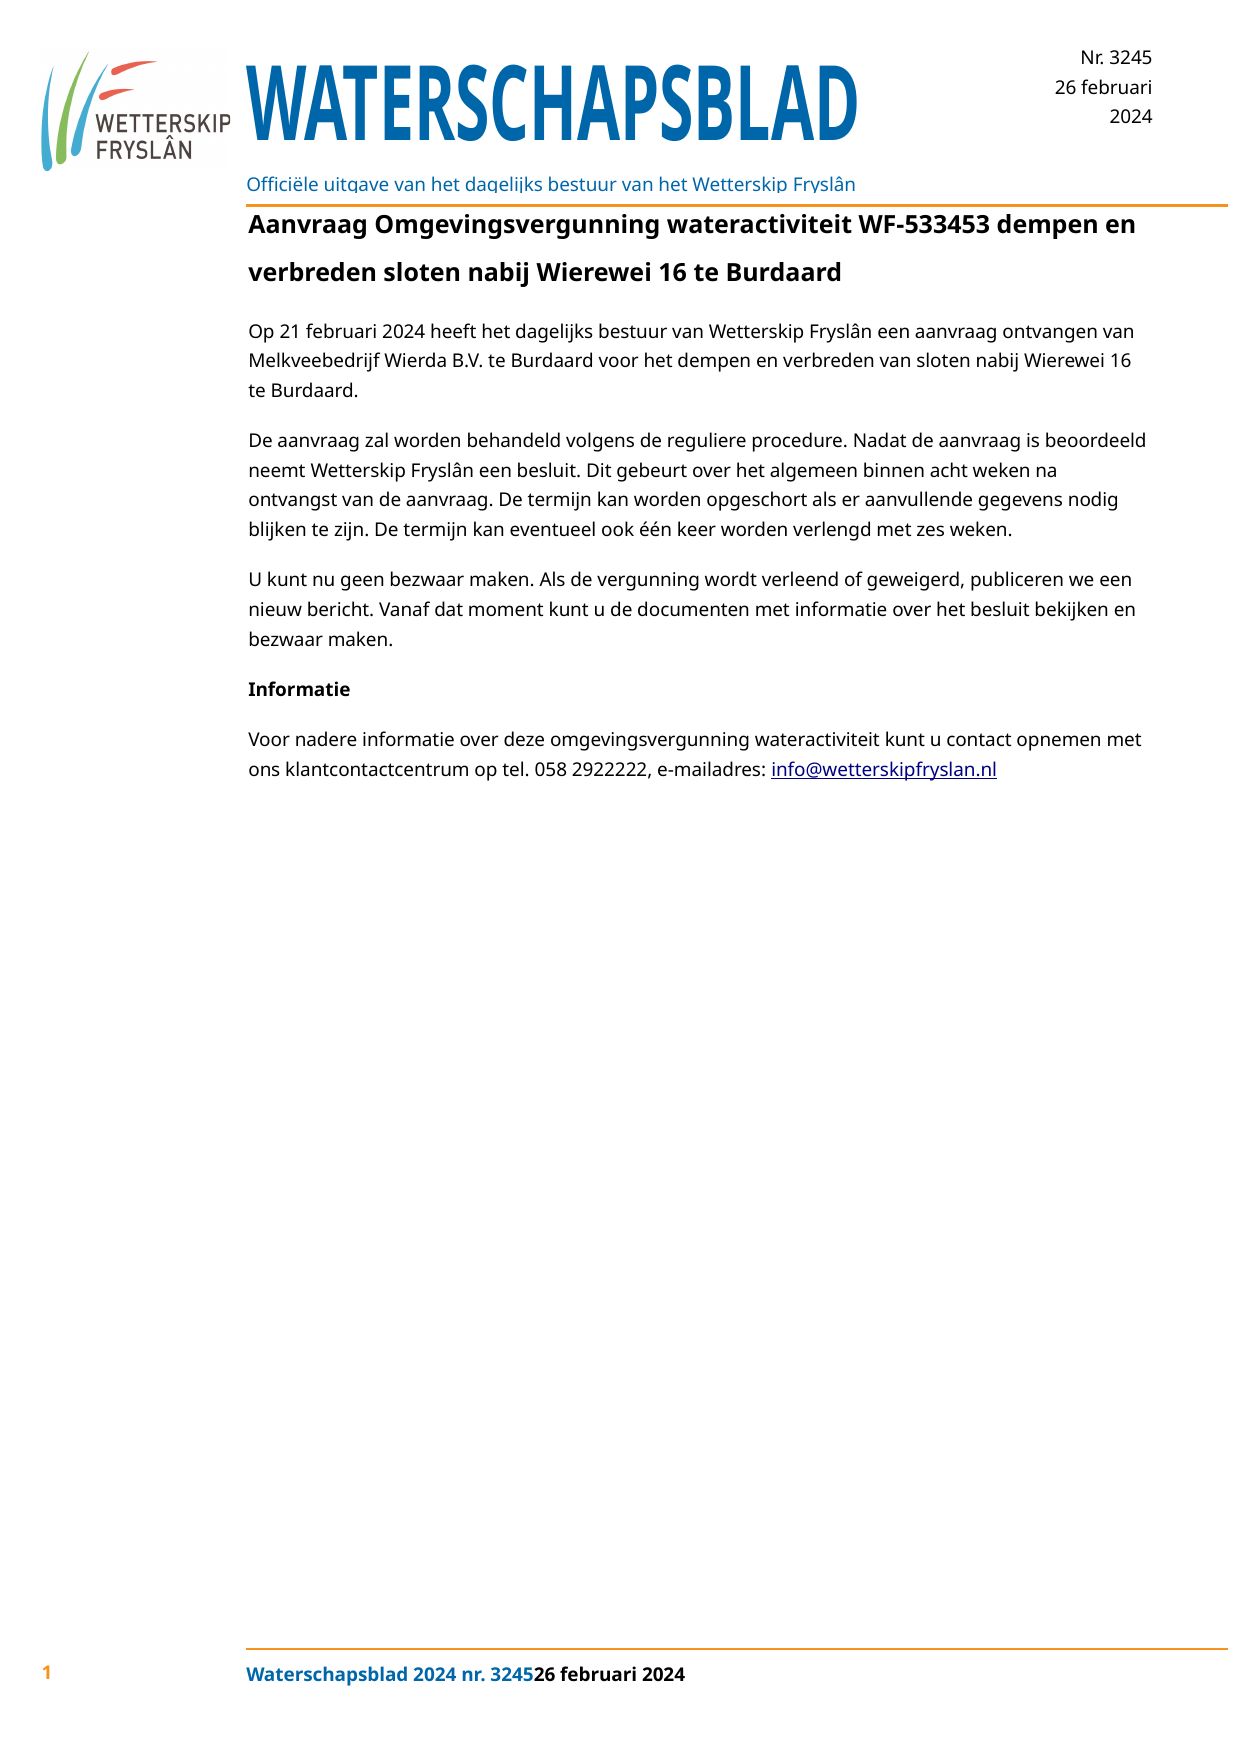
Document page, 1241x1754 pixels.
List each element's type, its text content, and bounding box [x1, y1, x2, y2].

text Op 21 februari 2024 heeft het dagelijks bestuur van Wetterskip Fryslân een aanvraag ontvangen van Melkveebedrijf Wierda B.V. te Burdaard voor het dempen en verbreden van sloten nabij Wierewei 16 te Burdaard. [248, 318, 1152, 403]
text Informatie [248, 676, 1152, 702]
text De aanvraag zal worden behandeld volgens de reguliere procedure. Nadat de aanvraag is beoordeeld neemt Wetterskip Fryslân een besluit. Dit gebeurt over het algemeen binnen acht weken na ontvangst van de aanvraag. De termijn kan worden opgeschort als er aanvullende gegevens nodig blijken te zijn. De termijn kan eventueel ook één keer worden verlengd met zes weken. [248, 427, 1152, 542]
text U kunt nu geen bezwaar maken. Als de vergunning wordt verleend of geweigerd, publiceren we een nieuw bericht. Vanaf dat moment kunt u de documenten met informatie over het besluit bekijken en bezwaar maken. [248, 567, 1152, 652]
picture [41, 47, 231, 172]
text Aanvraag Omgevingsvergunning wateractiviteit WF-533453 dempen en verbreden sloten nabij Wierewei 16 te Burdaard [248, 207, 1152, 288]
text Voor nadere informatie over deze omgevingsvergunning wateractiviteit kunt u contact opnemen met ons klantcontactcentrum op tel. 058 2922222, e-mailadres: info@wetterskipfryslan.nl [248, 727, 1152, 782]
